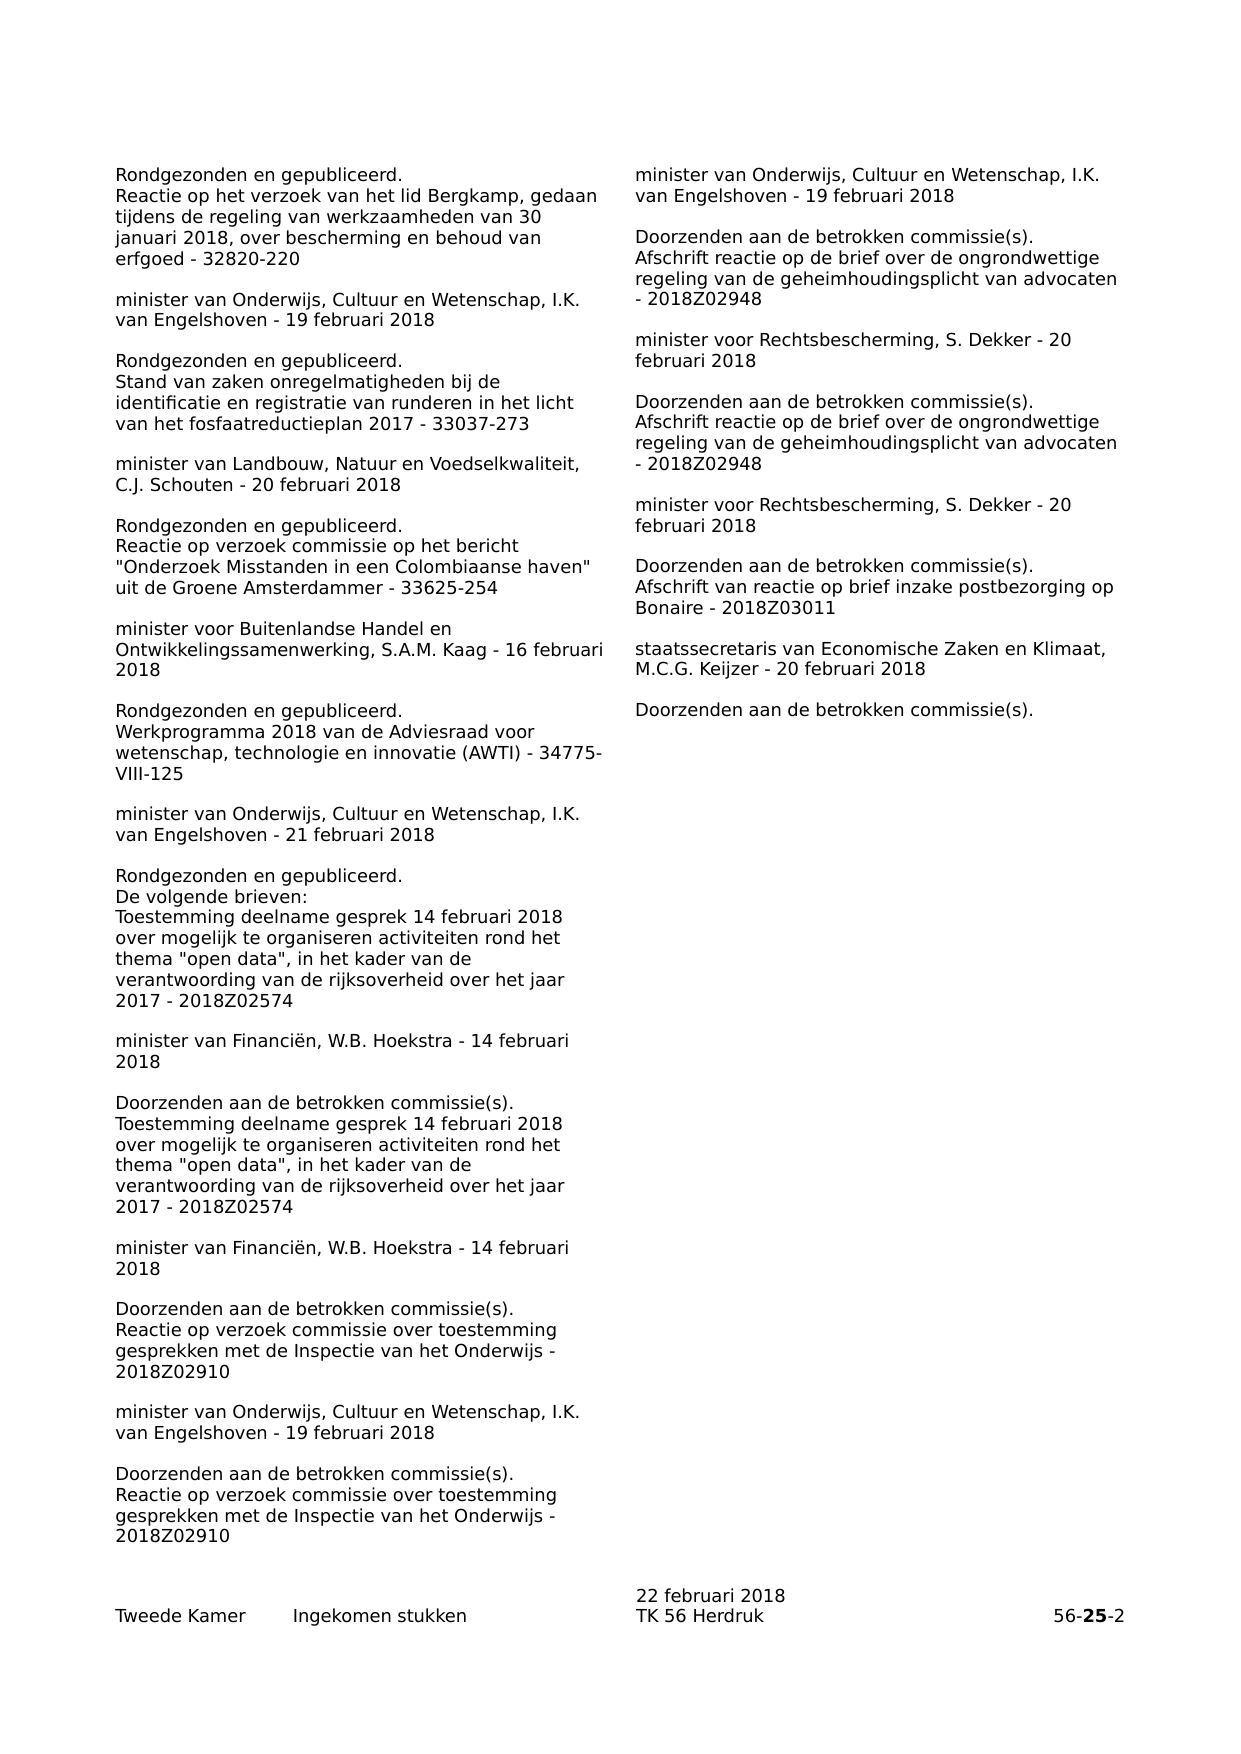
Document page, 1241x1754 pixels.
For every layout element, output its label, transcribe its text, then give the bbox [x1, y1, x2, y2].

text Rondgezonden en gepubliceerd. [115, 165, 605, 186]
text minister voor Rechtsbescherming, S. Dekker - 20 februari 2018 [635, 495, 1125, 536]
text Reactie op het verzoek van het lid Bergkamp, gedaan tijdens de regeling van werkzaamheden van 30 januari 2018, over bescherming en behoud van erfgoed - 32820-220 [115, 186, 605, 269]
text Afschrift reactie op de brief over de ongrondwettige regeling van de geheimhoudingsplicht van advocaten - 2018Z02948 [635, 247, 1125, 310]
text staatssecretaris van Economische Zaken en Klimaat, M.C.G. Keijzer - 20 februari 2018 [635, 638, 1125, 680]
text minister voor Buitenlandse Handel en Ontwikkelingssamenwerking, S.A.M. Kaag - 16 februari 2018 [115, 619, 605, 681]
text Rondgezonden en gepubliceerd. [115, 516, 605, 536]
text minister van Landbouw, Natuur en Voedselkwaliteit, C.J. Schouten - 20 februari 2018 [115, 454, 605, 496]
text minister van Onderwijs, Cultuur en Wetenschap, I.K. van Engelshoven - 19 februari 2018 [635, 165, 1125, 207]
text Doorzenden aan de betrokken commissie(s). [115, 1299, 605, 1320]
text Doorzenden aan de betrokken commissie(s). [635, 700, 1125, 721]
text Reactie op verzoek commissie over toestemming gesprekken met de Inspectie van het Onderwijs - 2018Z02910 [115, 1320, 605, 1382]
text Stand van zaken onregelmatigheden bij de identificatie en registratie van runderen in het licht van het fosfaatreductieplan 2017 - 33037-273 [115, 372, 605, 434]
text Rondgezonden en gepubliceerd. [115, 351, 605, 372]
text Afschrift van reactie op brief inzake postbezorging op Bonaire - 2018Z03011 [635, 577, 1125, 618]
text minister van Onderwijs, Cultuur en Wetenschap, I.K. van Engelshoven - 19 februari 2018 [115, 1402, 605, 1444]
text Rondgezonden en gepubliceerd. [115, 866, 605, 886]
text Doorzenden aan de betrokken commissie(s). [115, 1464, 605, 1484]
text Doorzenden aan de betrokken commissie(s). [635, 391, 1125, 412]
text Rondgezonden en gepubliceerd. [115, 701, 605, 722]
text De volgende brieven: [115, 886, 605, 907]
text Reactie op verzoek commissie op het bericht "Onderzoek Misstanden in een Colombiaanse haven" uit de Groene Amsterdammer - 33625-254 [115, 536, 605, 599]
text Doorzenden aan de betrokken commissie(s). [115, 1093, 605, 1113]
text minister van Financiën, W.B. Hoekstra - 14 februari 2018 [115, 1031, 605, 1073]
text Reactie op verzoek commissie over toestemming gesprekken met de Inspectie van het Onderwijs - 2018Z02910 [115, 1484, 605, 1547]
text minister van Onderwijs, Cultuur en Wetenschap, I.K. van Engelshoven - 19 februari 2018 [115, 289, 605, 331]
text Doorzenden aan de betrokken commissie(s). [635, 227, 1125, 247]
text minister van Financiën, W.B. Hoekstra - 14 februari 2018 [115, 1238, 605, 1279]
text minister van Onderwijs, Cultuur en Wetenschap, I.K. van Engelshoven - 21 februari 2018 [115, 804, 605, 846]
text Doorzenden aan de betrokken commissie(s). [635, 556, 1125, 577]
text Werkprogramma 2018 van de Adviesraad voor wetenschap, technologie en innovatie (AWTI) - 34775-VIII-125 [115, 722, 605, 784]
text Toestemming deelname gesprek 14 februari 2018 over mogelijk te organiseren activiteiten rond het thema "open data", in het kader van de verantwoording van de rijksoverheid over het jaar 2017 - 2018Z02574 [115, 907, 605, 1011]
text Toestemming deelname gesprek 14 februari 2018 over mogelijk te organiseren activiteiten rond het thema "open data", in het kader van de verantwoording van de rijksoverheid over het jaar 2017 - 2018Z02574 [115, 1113, 605, 1218]
text Afschrift reactie op de brief over de ongrondwettige regeling van de geheimhoudingsplicht van advocaten - 2018Z02948 [635, 412, 1125, 475]
text minister voor Rechtsbescherming, S. Dekker - 20 februari 2018 [635, 330, 1125, 371]
